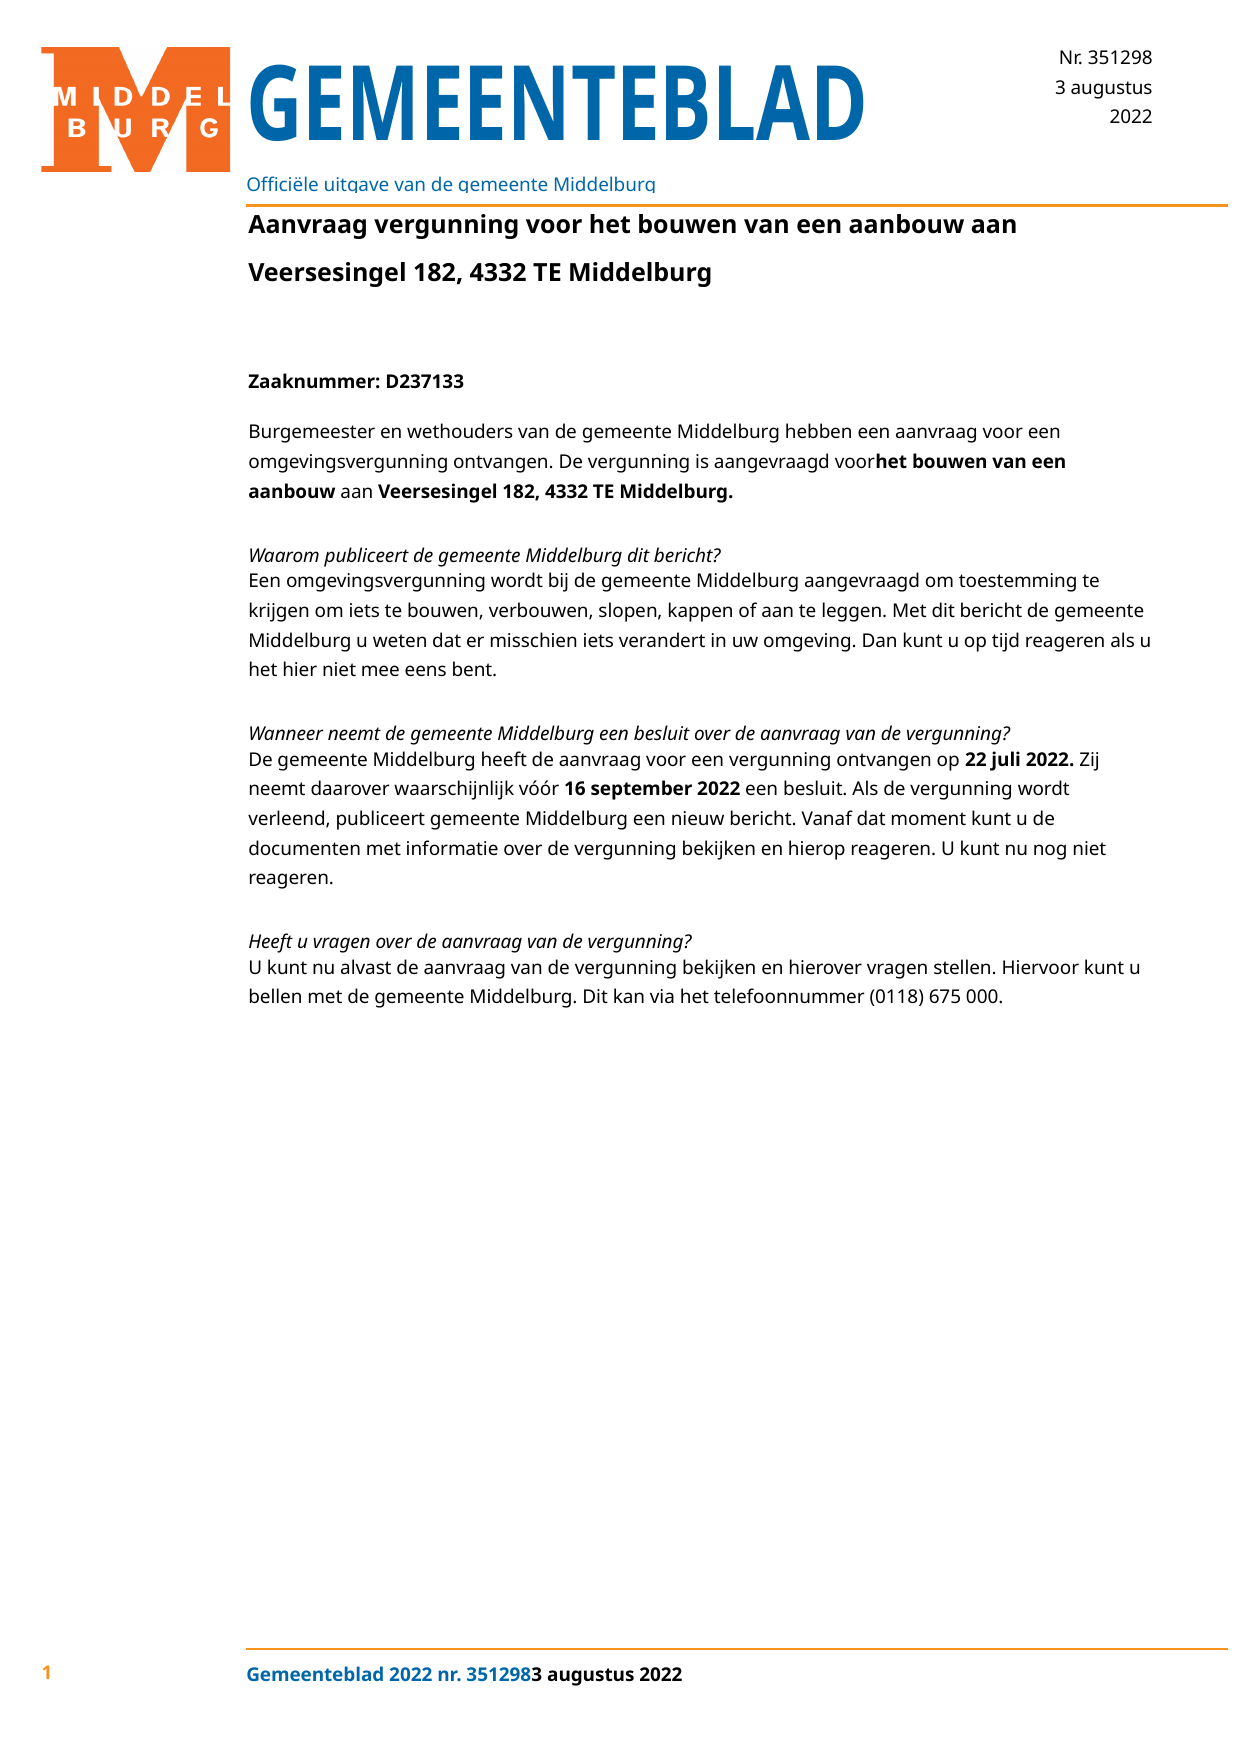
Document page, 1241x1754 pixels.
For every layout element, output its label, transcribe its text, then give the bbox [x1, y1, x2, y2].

text Zaaknummer: D237133 [248, 368, 1152, 394]
text Waarom publiceert de gemeente Middelburg dit bericht? [248, 542, 1152, 568]
text Burgemeester en wethouders van de gemeente Middelburg hebben een aanvraag voor een omgevingsvergunning ontvangen. De vergunning is aangevraagd voorhet bouwen van een aanbouw aan Veersesingel 182, 4332 TE Middelburg. [248, 419, 1152, 504]
text U kunt nu alvast de aanvraag van de vergunning bekijken en hierover vragen stellen. Hiervoor kunt u bellen met de gemeente Middelburg. Dit kan via het telefoonnummer (0118) 675 000. [248, 954, 1152, 1009]
text Wanneer neemt de gemeente Middelburg een besluit over de aanvraag van de vergunning? [248, 720, 1152, 746]
text De gemeente Middelburg heeft de aanvraag voor een vergunning ontvangen op 22 juli 2022. Zij neemt daarover waarschijnlijk vóór 16 september 2022 een besluit. Als de vergunning wordt verleend, publiceert gemeente Middelburg een nieuw bericht. Vanaf dat moment kunt u de documenten met informatie over de vergunning bekijken en hierop reageren. U kunt nu nog niet reageren. [248, 746, 1152, 890]
text Een omgevingsvergunning wordt bij de gemeente Middelburg aangevraagd om toestemming te krijgen om iets te bouwen, verbouwen, slopen, kappen of aan te leggen. Met dit bericht de gemeente Middelburg u weten dat er misschien iets verandert in uw omgeving. Dan kunt u op tijd reageren als u het hier niet mee eens bent. [248, 568, 1152, 682]
text Heeft u vragen over de aanvraag van de vergunning? [248, 928, 1152, 954]
text Aanvraag vergunning voor het bouwen van een aanbouw aan Veersesingel 182, 4332 TE Middelburg [248, 207, 1152, 288]
picture [41, 47, 231, 172]
